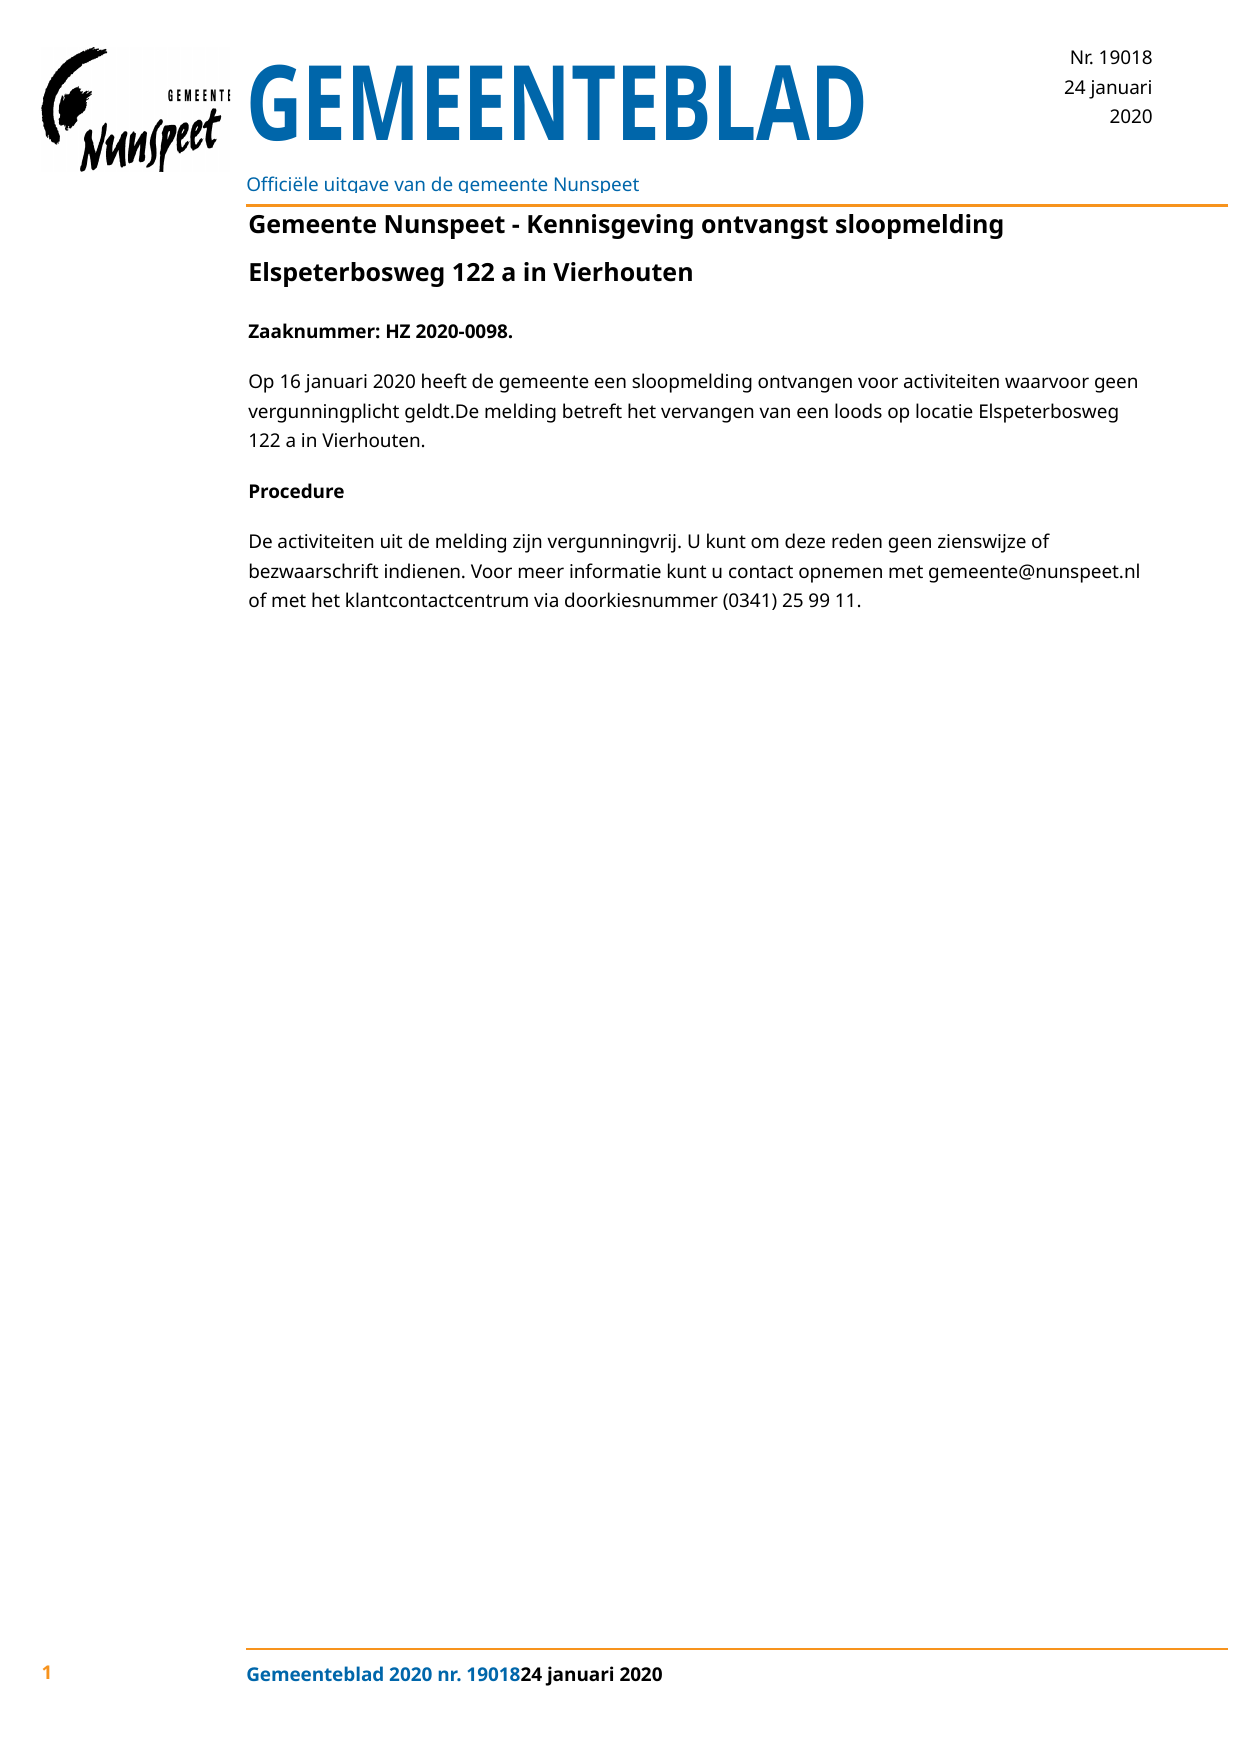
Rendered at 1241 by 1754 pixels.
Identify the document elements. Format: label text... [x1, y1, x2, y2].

text Gemeente Nunspeet - Kennisgeving ontvangst sloopmelding Elspeterbosweg 122 a in Vierhouten [248, 207, 1152, 288]
text Op 16 januari 2020 heeft de gemeente een sloopmelding ontvangen voor activiteiten waarvoor geen vergunningplicht geldt.De melding betreft het vervangen van een loods op locatie Elspeterbosweg 122 a in Vierhouten. [248, 368, 1152, 453]
picture [41, 47, 231, 172]
text De activiteiten uit de melding zijn vergunningvrij. U kunt om deze reden geen zienswijze of bezwaarschrift indienen. Voor meer informatie kunt u contact opnemen met gemeente@nunspeet.nl of met het klantcontactcentrum via doorkiesnummer (0341) 25 99 11. [248, 528, 1152, 613]
text Zaaknummer: HZ 2020-0098. [248, 318, 1152, 344]
text Procedure [248, 478, 1152, 504]
